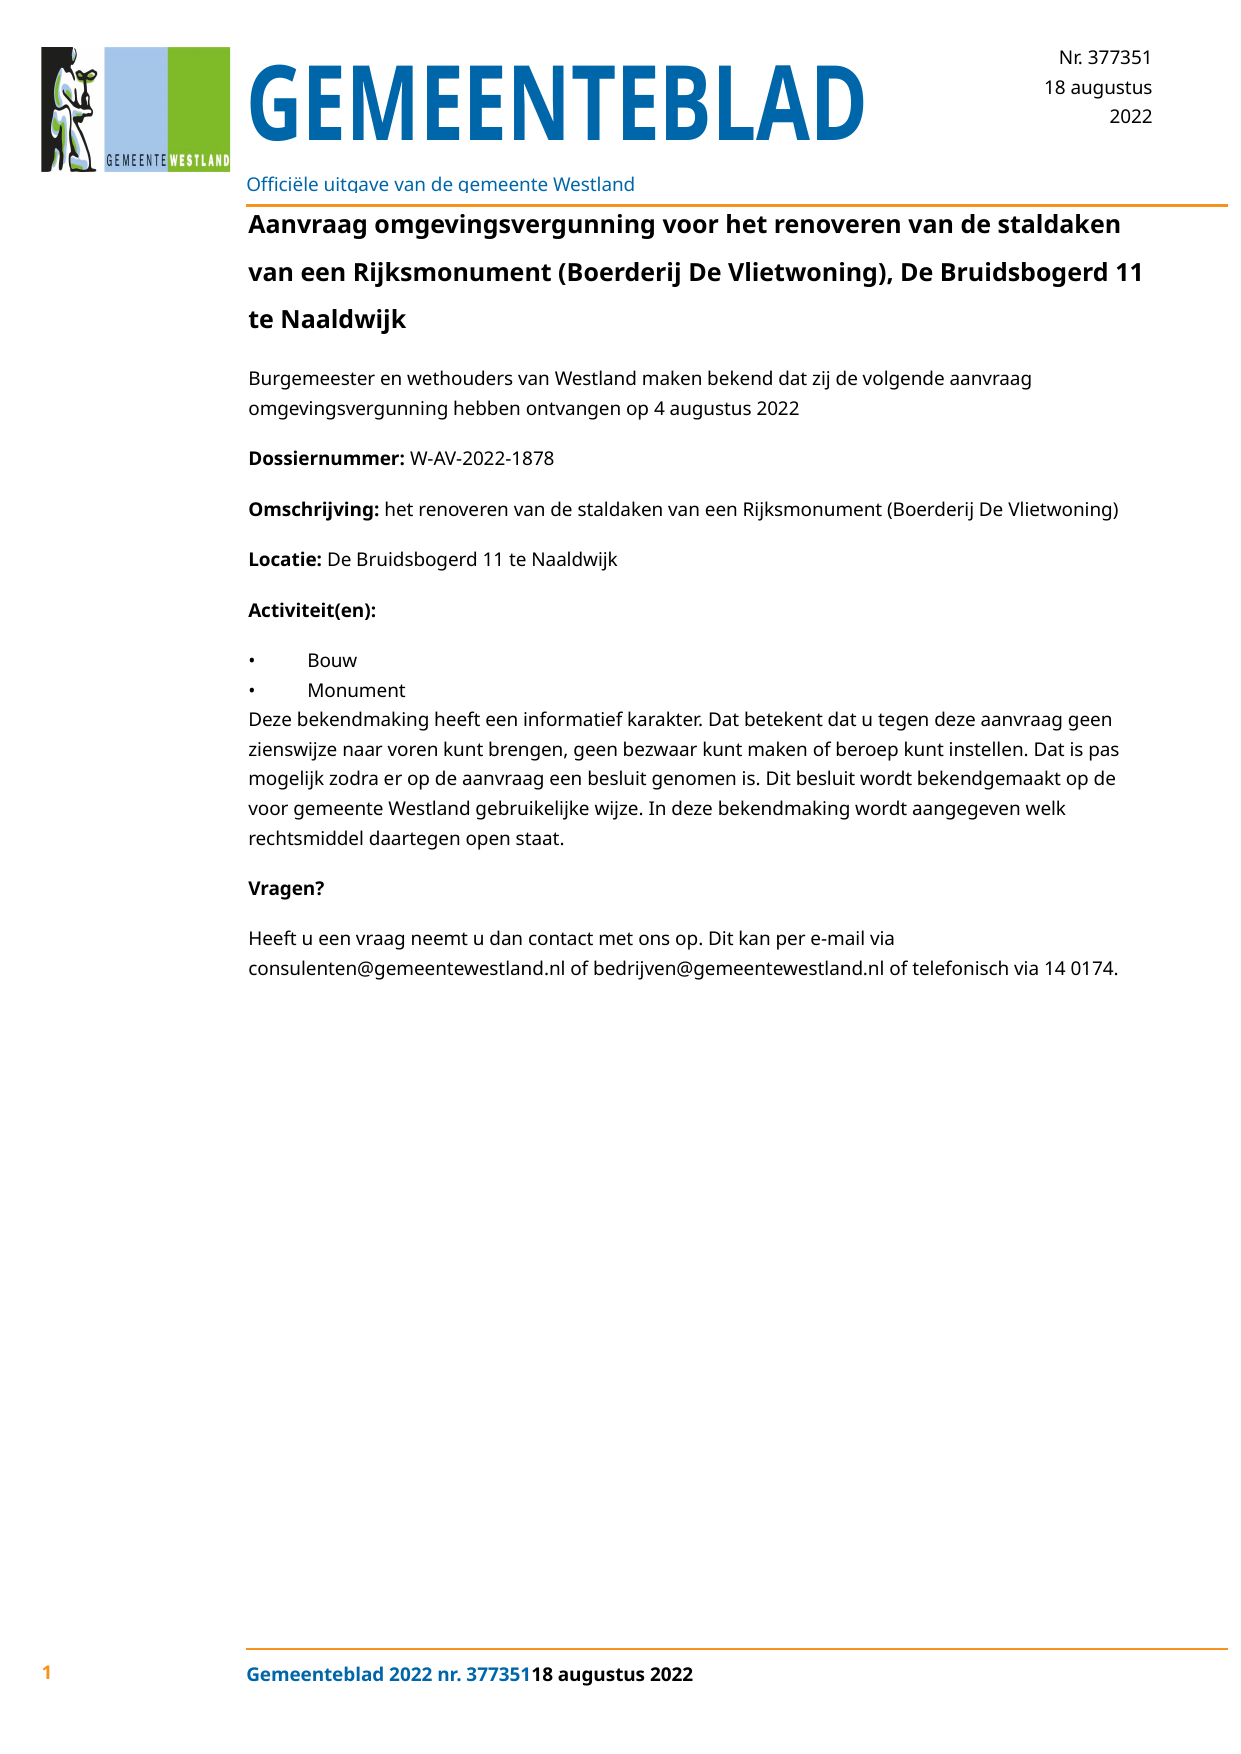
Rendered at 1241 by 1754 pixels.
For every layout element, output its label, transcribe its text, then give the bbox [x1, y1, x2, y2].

list Monument [248, 677, 1152, 702]
text Dossiernummer: W-AV-2022-1878 [248, 446, 1152, 471]
text Omschrijving: het renoveren van de staldaken van een Rijksmonument (Boerderij De Vlietwoning) [248, 496, 1152, 522]
text Activiteit(en): [248, 597, 1152, 622]
picture [41, 47, 231, 172]
list Bouw [248, 647, 1152, 673]
text Deze bekendmaking heeft een informatief karakter. Dat betekent dat u tegen deze aanvraag geen zienswijze naar voren kunt brengen, geen bezwaar kunt maken of beroep kunt instellen. Dat is pas mogelijk zodra er op de aanvraag een besluit genomen is. Dit besluit wordt bekendgemaakt op de voor gemeente Westland gebruikelijke wijze. In deze bekendmaking wordt aangegeven welk rechtsmiddel daartegen open staat. [248, 706, 1152, 850]
text Burgemeester en wethouders van Westland maken bekend dat zij de volgende aanvraag omgevingsvergunning hebben ontvangen op 4 augustus 2022 [248, 366, 1152, 421]
text Locatie: De Bruidsbogerd 11 te Naaldwijk [248, 546, 1152, 572]
text Aanvraag omgevingsvergunning voor het renoveren van de staldaken van een Rijksmonument (Boerderij De Vlietwoning), De Bruidsbogerd 11 te Naaldwijk [248, 207, 1152, 336]
text Heeft u een vraag neemt u dan contact met ons op. Dit kan per e-mail via consulenten@gemeentewestland.nl of bedrijven@gemeentewestland.nl of telefonisch via 14 0174. [248, 926, 1152, 981]
text Vragen? [248, 875, 1152, 901]
